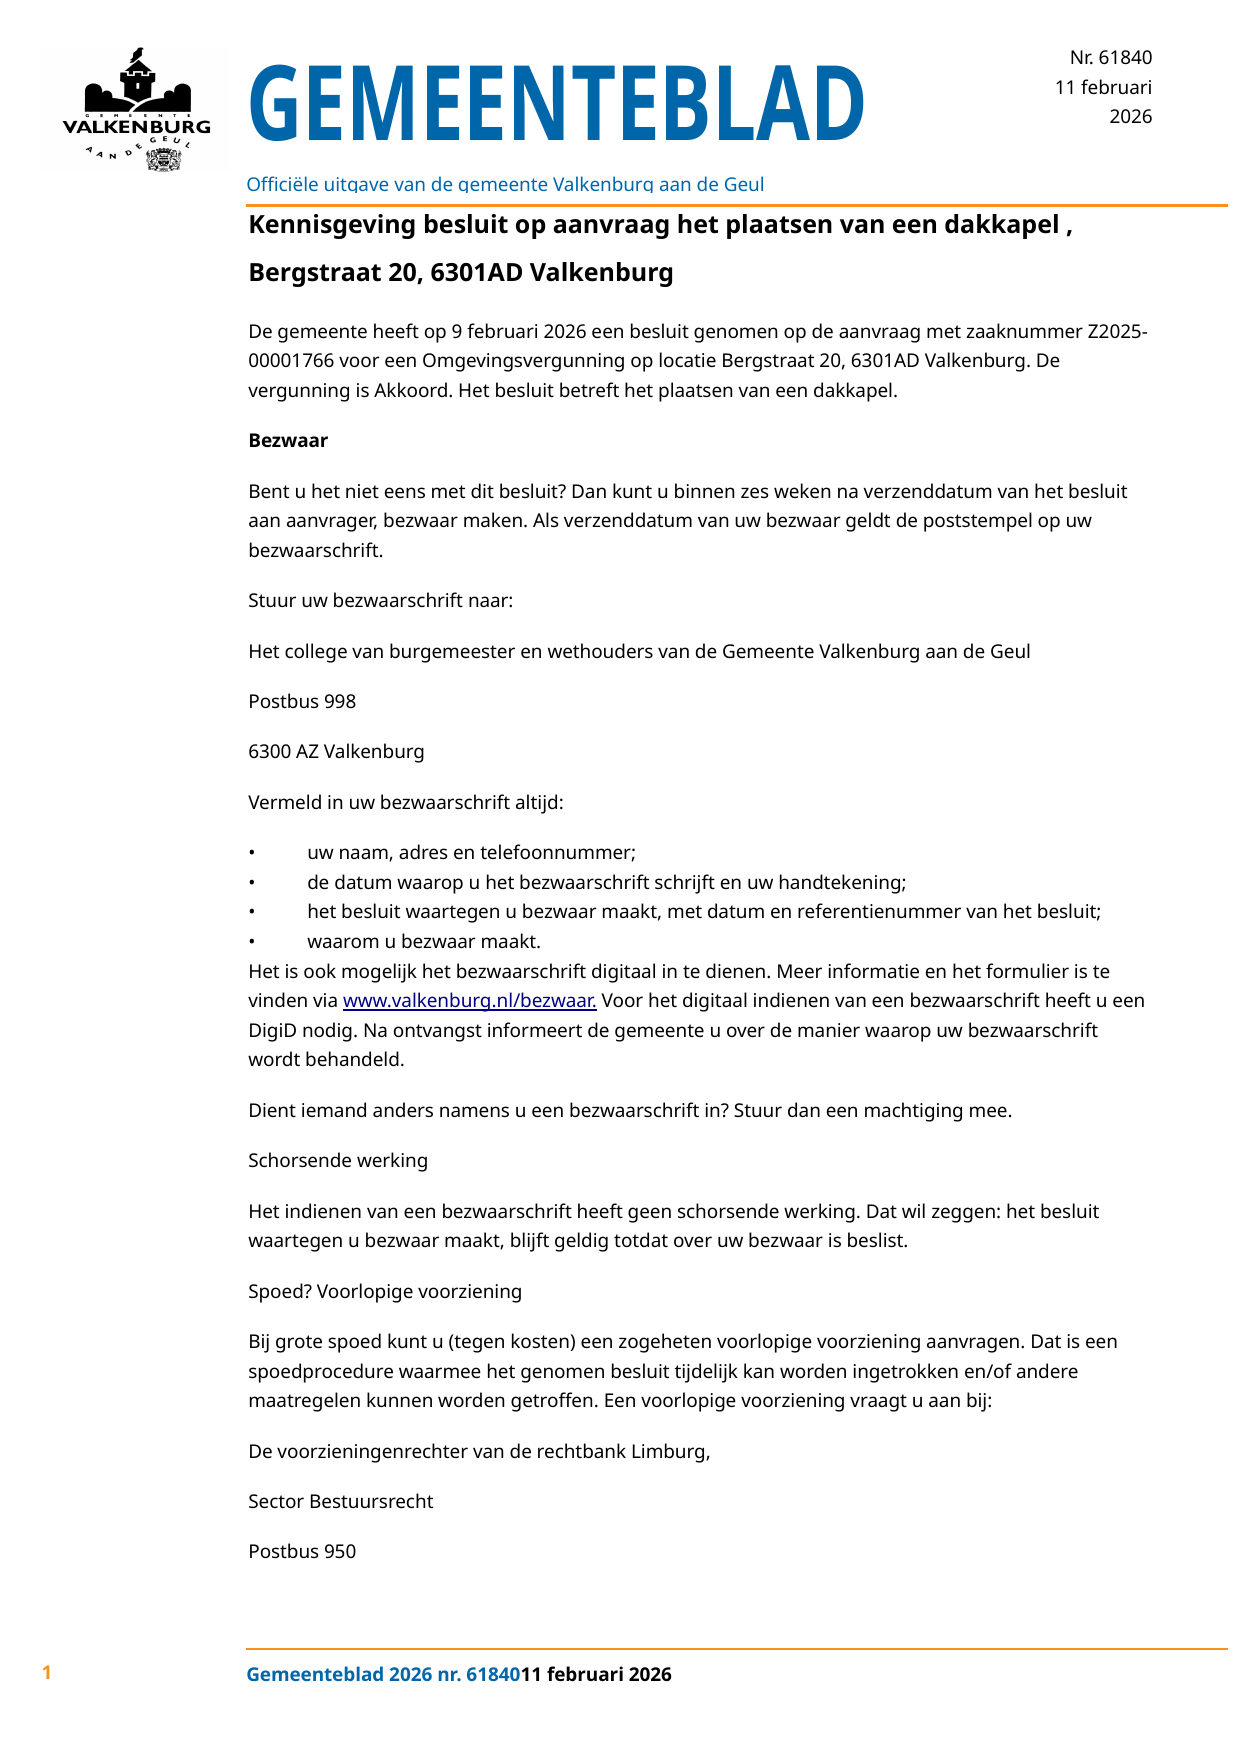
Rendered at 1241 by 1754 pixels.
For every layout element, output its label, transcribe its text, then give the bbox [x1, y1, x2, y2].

text Schorsende werking [248, 1147, 1152, 1173]
text Het college van burgemeester en wethouders van de Gemeente Valkenburg aan de Geul [248, 638, 1152, 664]
text Postbus 998 [248, 688, 1152, 714]
text 6300 AZ Valkenburg [248, 739, 1152, 764]
text Het indienen van een bezwaarschrift heeft geen schorsende werking. Dat wil zeggen: het besluit waartegen u bezwaar maakt, blijft geldig totdat over uw bezwaar is beslist. [248, 1198, 1152, 1253]
text Postbus 950 [248, 1539, 1152, 1564]
text Spoed? Voorlopige voorziening [248, 1278, 1152, 1304]
text De gemeente heeft op 9 februari 2026 een besluit genomen op de aanvraag met zaaknummer Z2025-00001766 voor een Omgevingsvergunning op locatie Bergstraat 20, 6301AD Valkenburg. De vergunning is Akkoord. Het besluit betreft het plaatsen van een dakkapel. [248, 318, 1152, 403]
list uw naam, adres en telefoonnummer; [248, 839, 1152, 865]
text Bij grote spoed kunt u (tegen kosten) een zogeheten voorlopige voorziening aanvragen. Dat is een spoedprocedure waarmee het genomen besluit tijdelijk kan worden ingetrokken en/of andere maatregelen kunnen worden getroffen. Een voorlopige voorziening vraagt u aan bij: [248, 1328, 1152, 1413]
text De voorzieningenrechter van de rechtbank Limburg, [248, 1438, 1152, 1464]
list waarom u bezwaar maakt. [248, 928, 1152, 954]
text Het is ook mogelijk het bezwaarschrift digitaal in te dienen. Meer informatie en het formulier is te vinden via www.valkenburg.nl/bezwaar. Voor het digitaal indienen van een bezwaarschrift heeft u een DigiD nodig. Na ontvangst informeert de gemeente u over de manier waarop uw bezwaarschrift wordt behandeld. [248, 958, 1152, 1072]
text Dient iemand anders namens u een bezwaarschrift in? Stuur dan een machtiging mee. [248, 1097, 1152, 1123]
text Stuur uw bezwaarschrift naar: [248, 587, 1152, 613]
list de datum waarop u het bezwaarschrift schrijft en uw handtekening; [248, 869, 1152, 895]
picture [41, 47, 231, 172]
text Bezwaar [248, 427, 1152, 453]
text Kennisgeving besluit op aanvraag het plaatsen van een dakkapel , Bergstraat 20, 6301AD Valkenburg [248, 207, 1152, 288]
text Bent u het niet eens met dit besluit? Dan kunt u binnen zes weken na verzenddatum van het besluit aan aanvrager, bezwaar maken. Als verzenddatum van uw bezwaar geldt de poststempel op uw bezwaarschrift. [248, 478, 1152, 563]
text Vermeld in uw bezwaarschrift altijd: [248, 789, 1152, 815]
text Sector Bestuursrecht [248, 1488, 1152, 1514]
list het besluit waartegen u bezwaar maakt, met datum en referentienummer van het besluit; [248, 899, 1152, 924]
